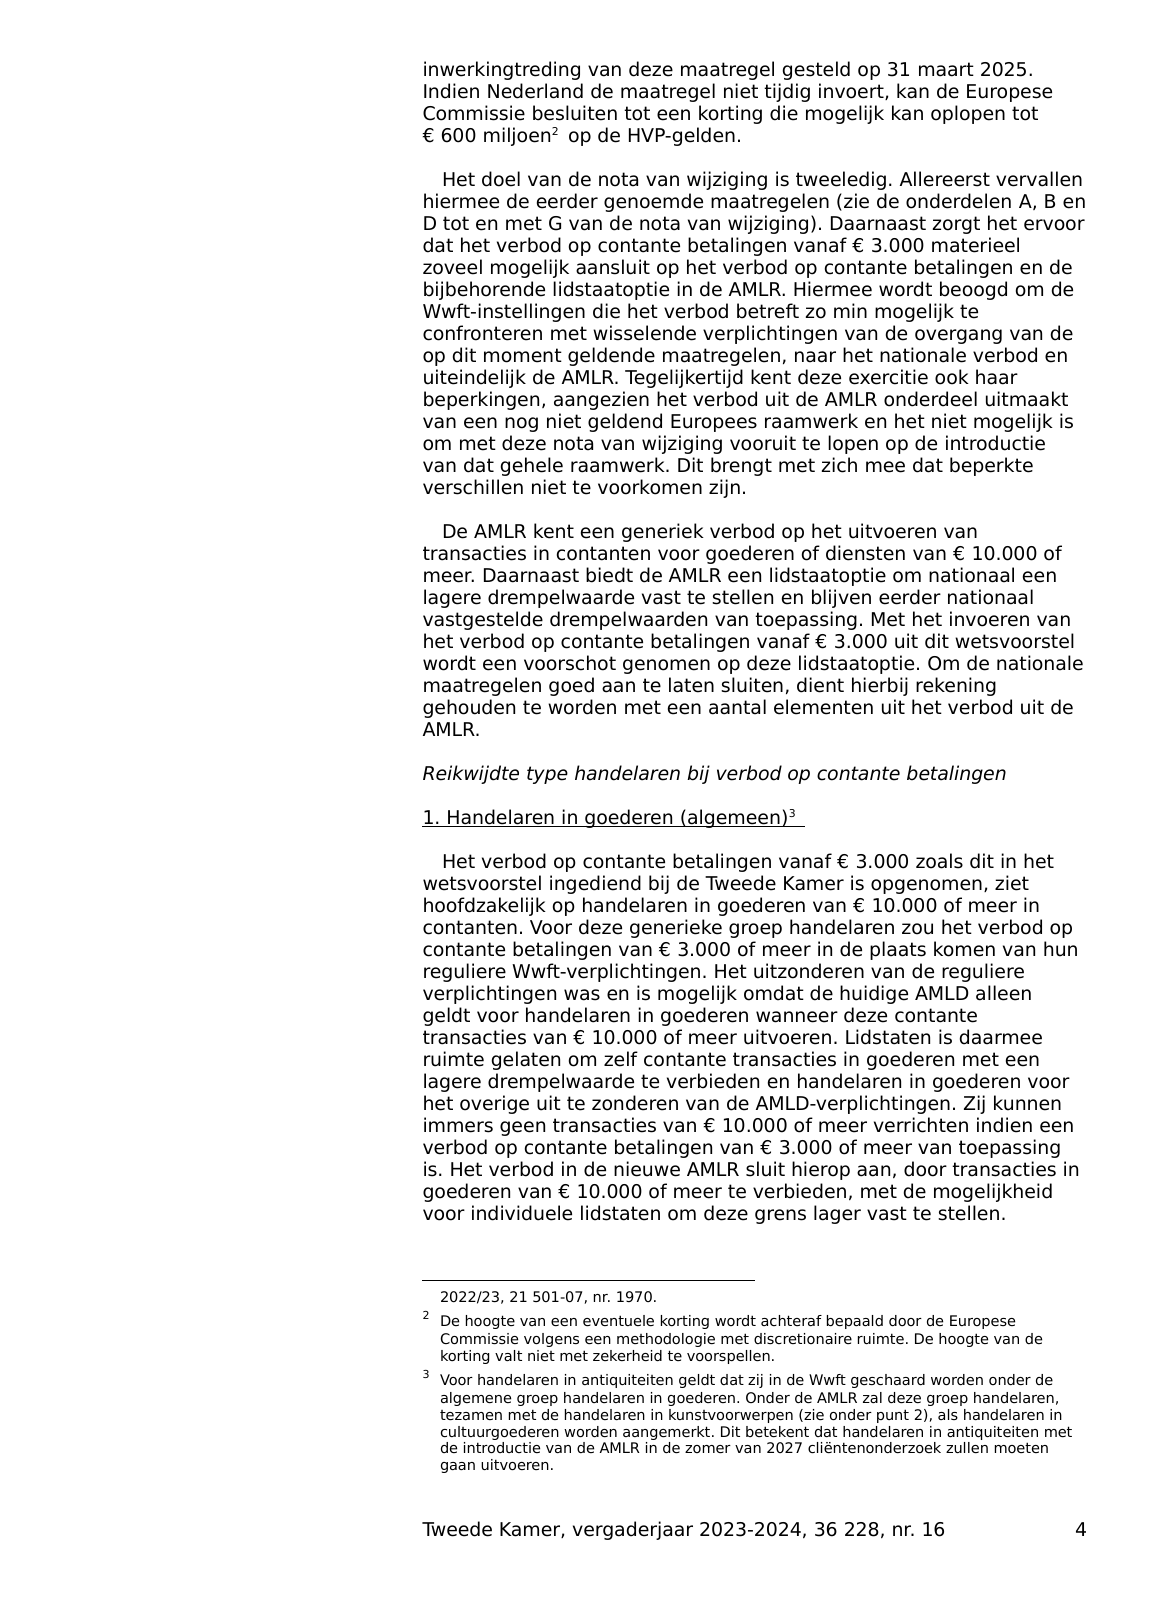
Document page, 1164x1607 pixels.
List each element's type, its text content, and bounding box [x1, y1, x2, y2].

subtitle Reikwijdte type handelaren bij verbod op contante betalingen [422, 763, 1087, 785]
text De hoogte van een eventuele korting wordt achteraf bepaald door de Europese Commissie volgens een methodologie met discretionaire ruimte. De hoogte van de korting valt niet met zekerheid te voorspellen. [422, 1309, 1087, 1365]
text 2022/23, 21 501-07, nr. 1970. [422, 1289, 1087, 1306]
text De AMLR kent een generiek verbod op het uitvoeren van transacties in contanten voor goederen of diensten van € 10.000 of meer. Daarnaast biedt de AMLR een lidstaatoptie om nationaal een lagere drempelwaarde vast te stellen en blijven eerder nationaal vastgestelde drempelwaarden van toepassing. Met het invoeren van het verbod op contante betalingen vanaf € 3.000 uit dit wetsvoorstel wordt een voorschot genomen op deze lidstaatoptie. Om de nationale maatregelen goed aan te laten sluiten, dient hierbij rekening gehouden te worden met een aantal elementen uit het verbod uit de AMLR. [422, 521, 1087, 741]
text Het verbod op contante betalingen vanaf € 3.000 zoals dit in het wetsvoorstel ingediend bij de Tweede Kamer is opgenomen, ziet hoofdzakelijk op handelaren in goederen van € 10.000 of meer in contanten. Voor deze generieke groep handelaren zou het verbod op contante betalingen van € 3.000 of meer in de plaats komen van hun reguliere Wwft-verplichtingen. Het uitzonderen van de reguliere verplichtingen was en is mogelijk omdat de huidige AMLD alleen geldt voor handelaren in goederen wanneer deze contante transacties van € 10.000 of meer uitvoeren. Lidstaten is daarmee ruimte gelaten om zelf contante transacties in goederen met een lagere drempelwaarde te verbieden en handelaren in goederen voor het overige uit te zonderen van de AMLD-verplichtingen. Zij kunnen immers geen transacties van € 10.000 of meer verrichten indien een verbod op contante betalingen van € 3.000 of meer van toepassing is. Het verbod in de nieuwe AMLR sluit hierop aan, door transacties in goederen van € 10.000 of meer te verbieden, met de mogelijkheid voor individuele lidstaten om deze grens lager vast te stellen. [422, 851, 1087, 1225]
text Voor handelaren in antiquiteiten geldt dat zij in de Wwft geschaard worden onder de algemene groep handelaren in goederen. Onder de AMLR zal deze groep handelaren, tezamen met de handelaren in kunstvoorwerpen (zie onder punt 2), als handelaren in cultuurgoederen worden aangemerkt. Dit betekent dat handelaren in antiquiteiten met de introductie van de AMLR in de zomer van 2027 cliëntenonderzoek zullen moeten gaan uitvoeren. [422, 1368, 1087, 1474]
text Het doel van de nota van wijziging is tweeledig. Allereerst vervallen hiermee de eerder genoemde maatregelen (zie de onderdelen A, B en D tot en met G van de nota van wijziging). Daarnaast zorgt het ervoor dat het verbod op contante betalingen vanaf € 3.000 materieel zoveel mogelijk aansluit op het verbod op contante betalingen en de bijbehorende lidstaatoptie in de AMLR. Hiermee wordt beoogd om de Wwft-instellingen die het verbod betreft zo min mogelijk te confronteren met wisselende verplichtingen van de overgang van de op dit moment geldende maatregelen, naar het nationale verbod en uiteindelijk de AMLR. Tegelijkertijd kent deze exercitie ook haar beperkingen, aangezien het verbod uit de AMLR onderdeel uitmaakt van een nog niet geldend Europees raamwerk en het niet mogelijk is om met deze nota van wijziging vooruit te lopen op de introductie van dat gehele raamwerk. Dit brengt met zich mee dat beperkte verschillen niet te voorkomen zijn. [422, 169, 1087, 499]
text inwerkingtreding van deze maatregel gesteld op 31 maart 2025. Indien Nederland de maatregel niet tijdig invoert, kan de Europese Commissie besluiten tot een korting die mogelijk kan oplopen tot € 600 miljoen op de HVP-gelden. [422, 59, 1087, 147]
subtitle 1. Handelaren in goederen (algemeen) [422, 807, 1087, 829]
